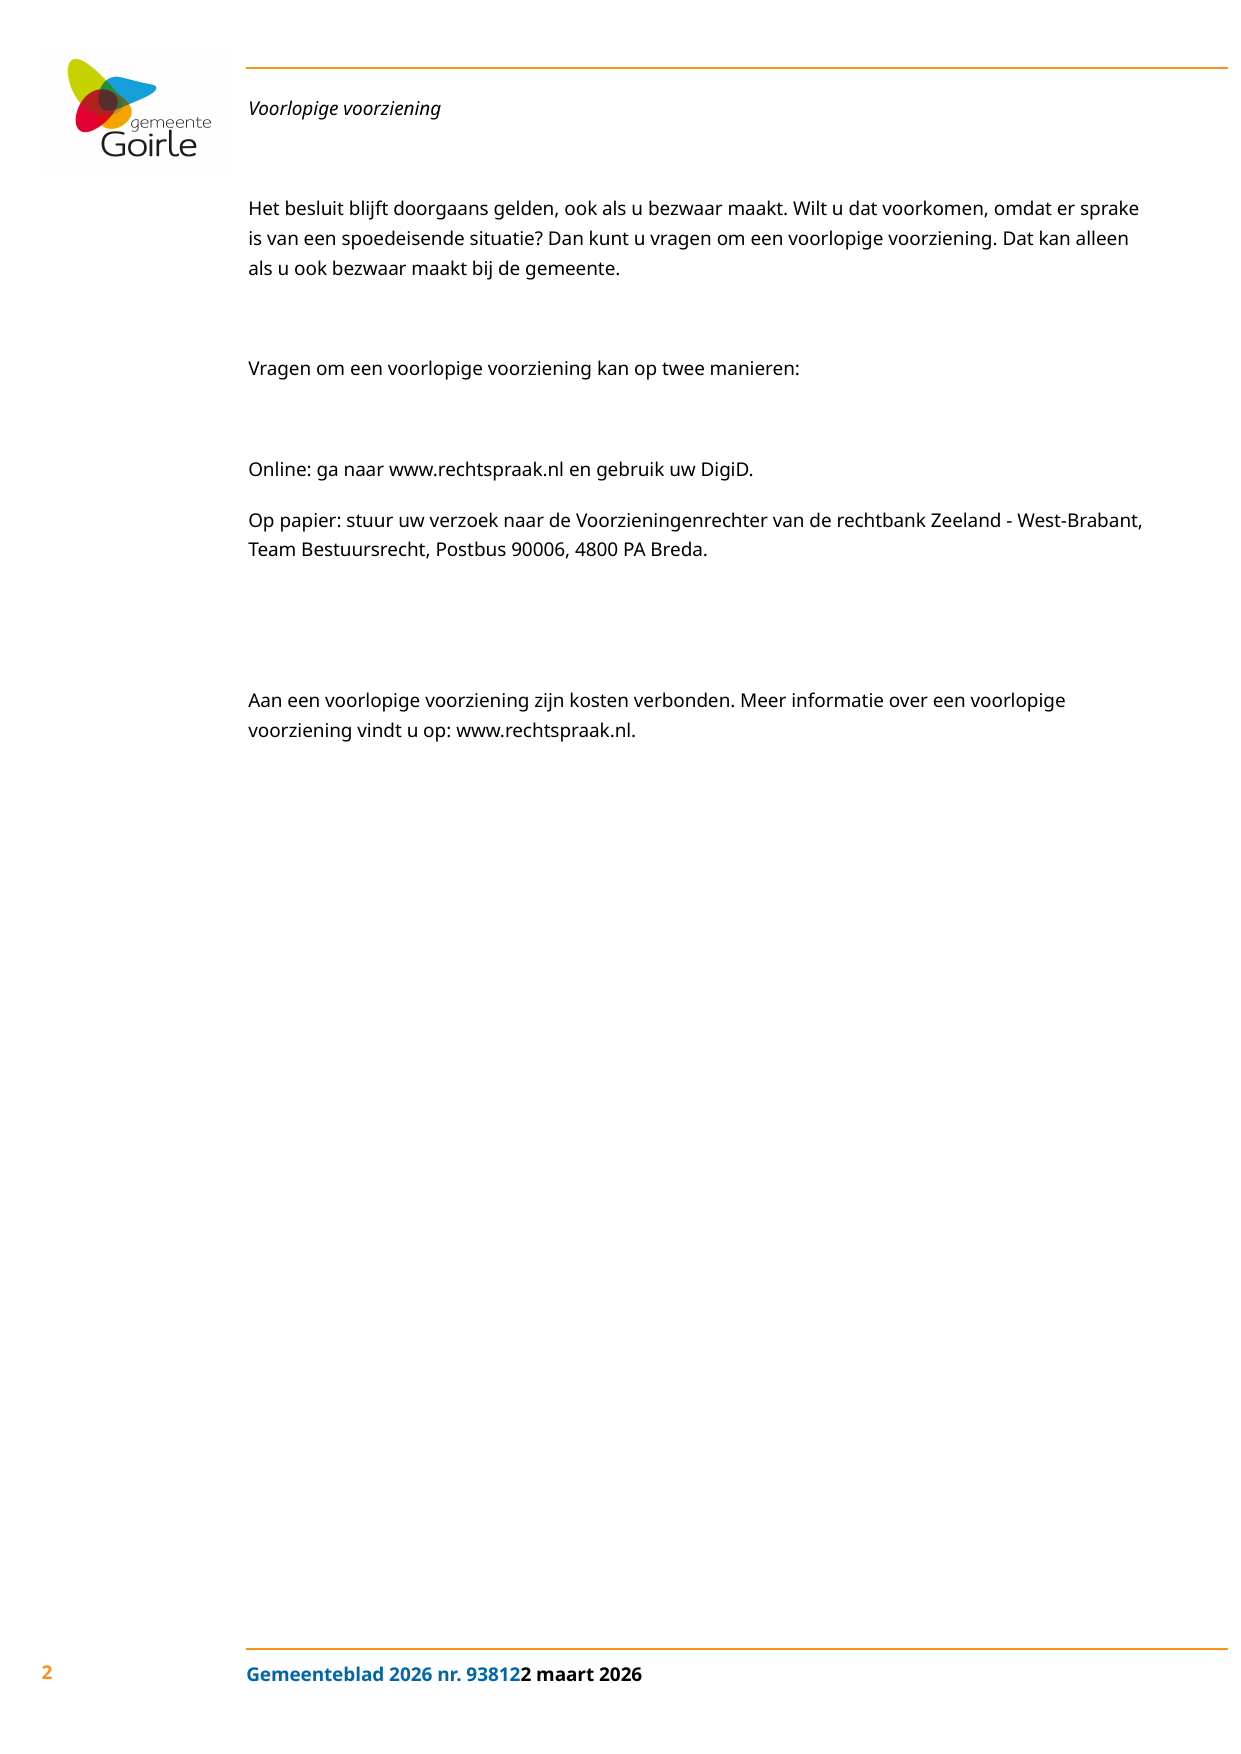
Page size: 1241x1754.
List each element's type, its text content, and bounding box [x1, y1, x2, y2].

picture [41, 47, 231, 172]
text Online: ga naar www.rechtspraak.nl en gebruik uw DigiD. [248, 456, 1152, 482]
text Vragen om een voorlopige voorziening kan op twee manieren: [248, 356, 1152, 381]
text Het besluit blijft doorgaans gelden, ook als u bezwaar maakt. Wilt u dat voorkomen, omdat er sprake is van een spoedeisende situatie? Dan kunt u vragen om een voorlopige voorziening. Dat kan alleen als u ook bezwaar maakt bij de gemeente. [248, 196, 1152, 281]
text Aan een voorlopige voorziening zijn kosten verbonden. Meer informatie over een voorlopige voorziening vindt u op: www.rechtspraak.nl. [248, 688, 1152, 743]
text Voorlopige voorziening [248, 95, 1152, 121]
text Op papier: stuur uw verzoek naar de Voorzieningenrechter van de rechtbank Zeeland - West-Brabant, Team Bestuursrecht, Postbus 90006, 4800 PA Breda. [248, 507, 1152, 562]
